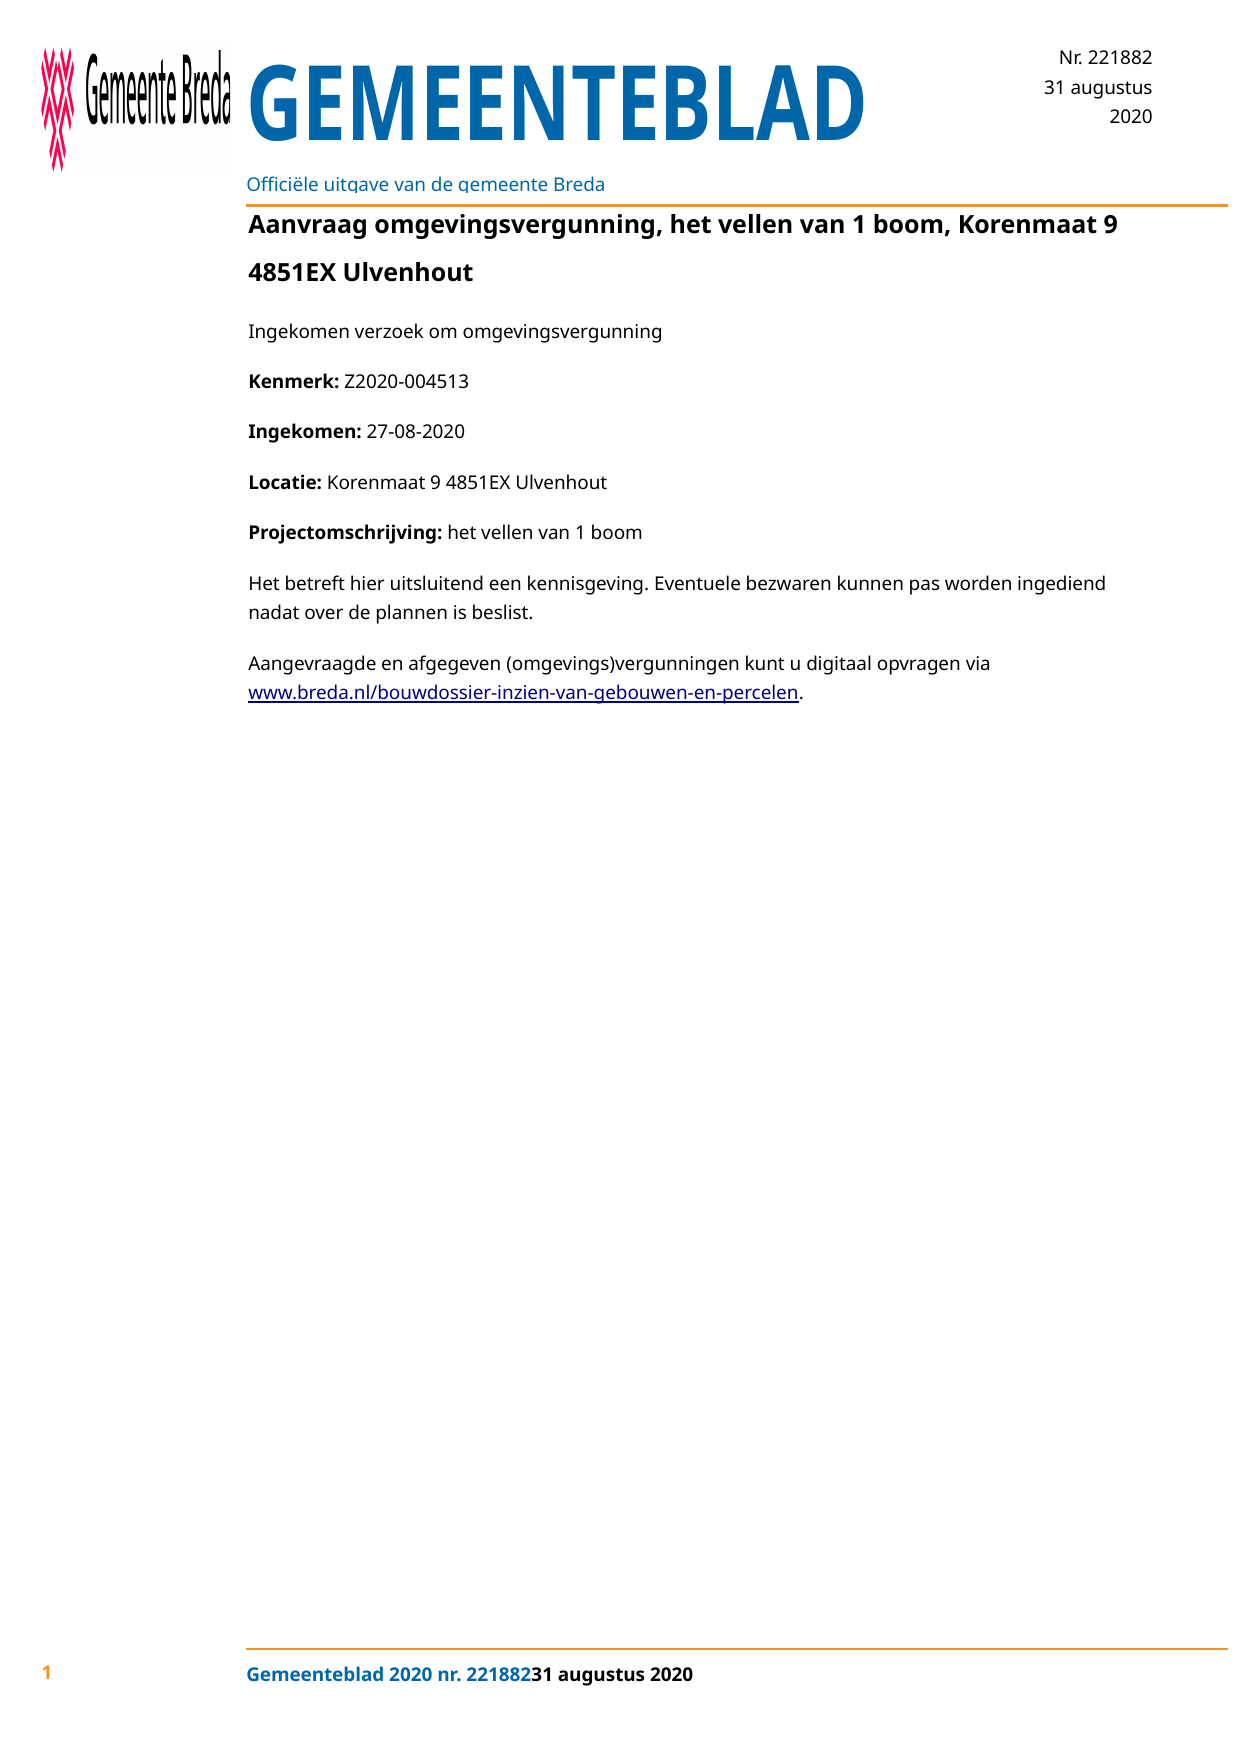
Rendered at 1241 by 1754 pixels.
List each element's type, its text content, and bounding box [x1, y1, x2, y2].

text Projectomschrijving: het vellen van 1 boom [248, 519, 1152, 545]
text Aangevraagde en afgegeven (omgevings)vergunningen kunt u digitaal opvragen via www.breda.nl/bouwdossier-inzien-van-gebouwen-en-percelen. [248, 650, 1152, 705]
text Kenmerk: Z2020-004513 [248, 368, 1152, 394]
text Aanvraag omgevingsvergunning, het vellen van 1 boom, Korenmaat 9 4851EX Ulvenhout [248, 207, 1152, 288]
text Ingekomen: 27-08-2020 [248, 419, 1152, 444]
text Ingekomen verzoek om omgevingsvergunning [248, 318, 1152, 344]
text Locatie: Korenmaat 9 4851EX Ulvenhout [248, 469, 1152, 495]
text Het betreft hier uitsluitend een kennisgeving. Eventuele bezwaren kunnen pas worden ingediend nadat over de plannen is beslist. [248, 570, 1152, 625]
picture [41, 47, 231, 172]
